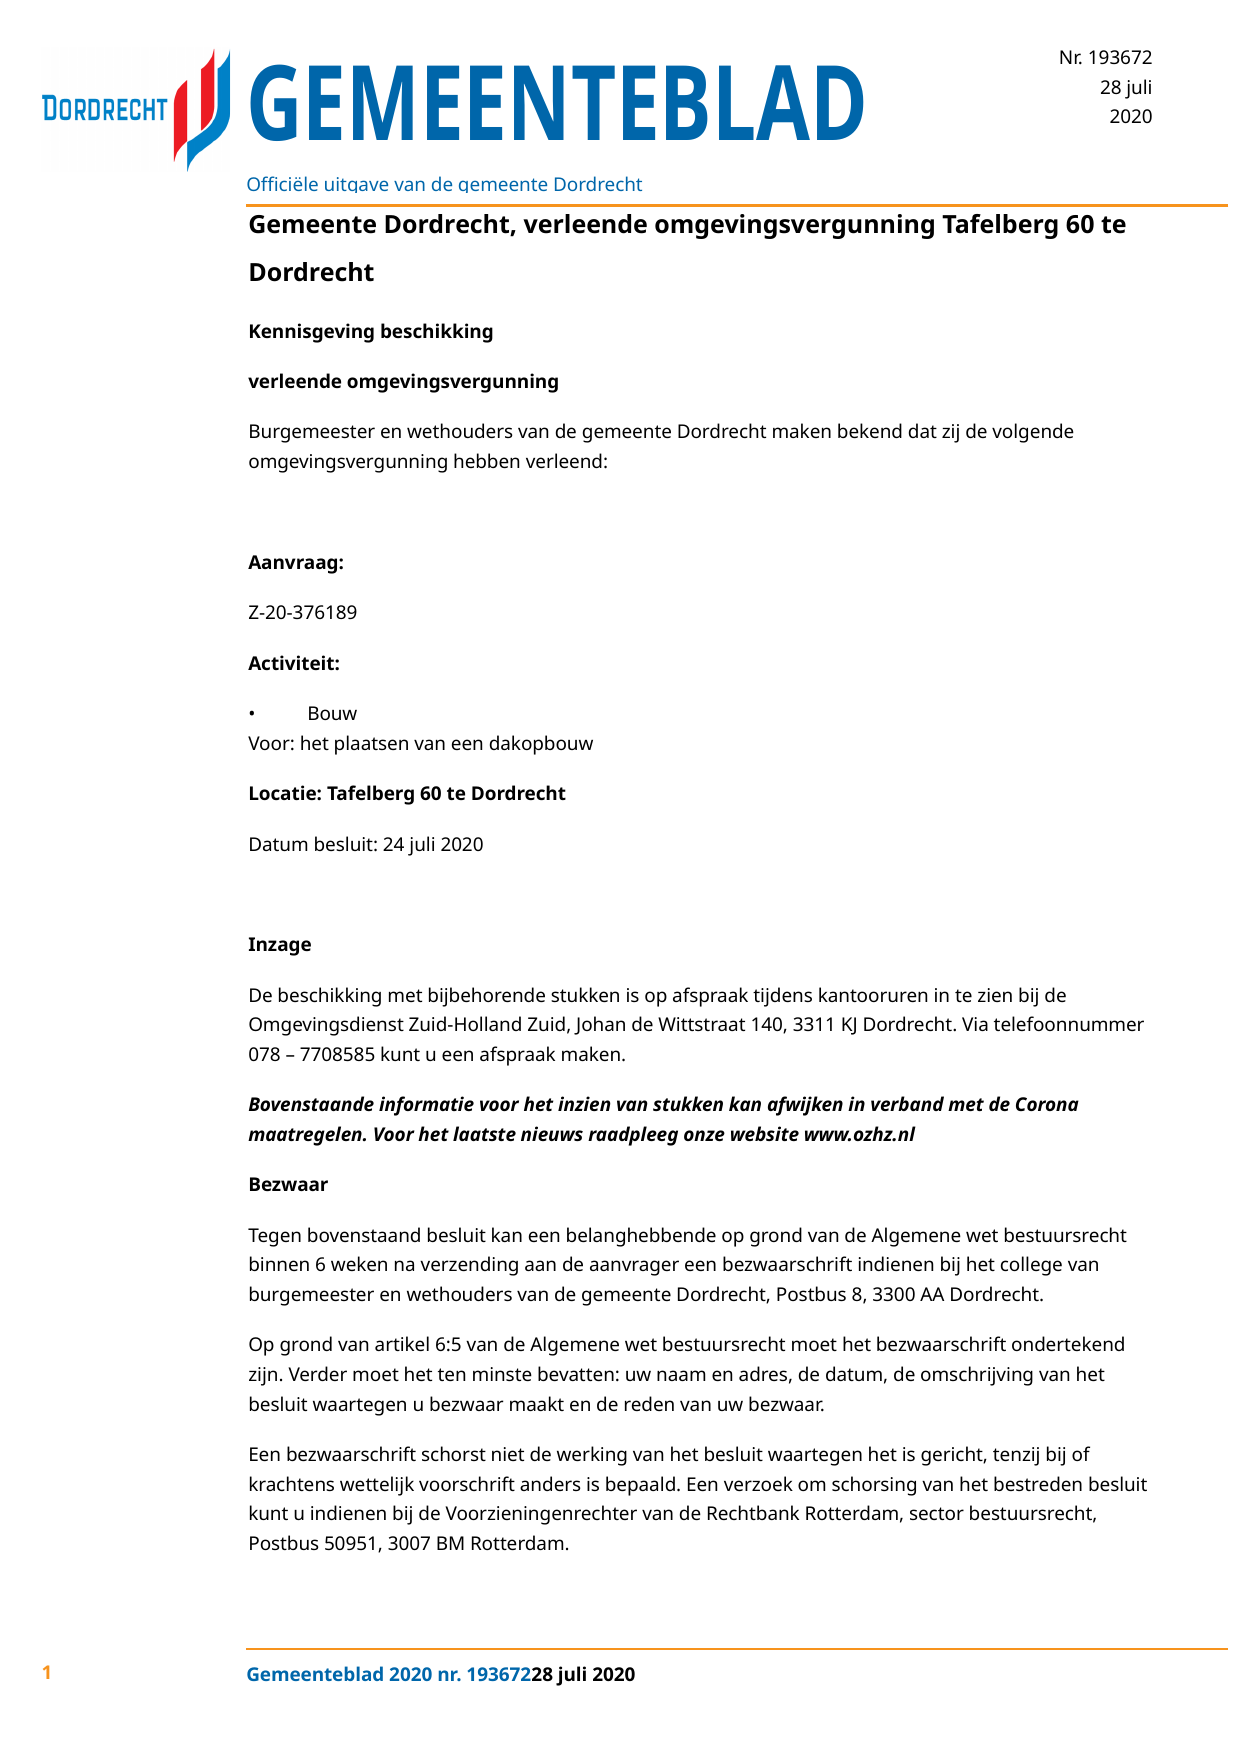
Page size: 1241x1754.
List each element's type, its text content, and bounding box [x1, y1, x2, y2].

text Burgemeester en wethouders van de gemeente Dordrecht maken bekend dat zij de volgende omgevingsvergunning hebben verleend: [248, 419, 1152, 474]
text Aanvraag: [248, 549, 1152, 575]
text Bovenstaande informatie voor het inzien van stukken kan afwijken in verband met de Corona maatregelen. Voor het laatste nieuws raadpleeg onze website www.ozhz.nl [248, 1092, 1152, 1147]
text De beschikking met bijbehorende stukken is op afspraak tijdens kantooruren in te zien bij de Omgevingsdienst Zuid-Holland Zuid, Johan de Wittstraat 140, 3311 KJ Dordrecht. Via telefoonnummer 078 – 7708585 kunt u een afspraak maken. [248, 982, 1152, 1067]
text Z-20-376189 [248, 599, 1152, 625]
text Tegen bovenstaand besluit kan een belanghebbende op grond van de Algemene wet bestuursrecht binnen 6 weken na verzending aan de aanvrager een bezwaarschrift indienen bij het college van burgemeester en wethouders van de gemeente Dordrecht, Postbus 8, 3300 AA Dordrecht. [248, 1222, 1152, 1307]
text Kennisgeving beschikking [248, 318, 1152, 344]
text Een bezwaarschrift schorst niet de werking van het besluit waartegen het is gericht, tenzij bij of krachtens wettelijk voorschrift anders is bepaald. Een verzoek om schorsing van het bestreden besluit kunt u indienen bij de Voorzieningenrechter van de Rechtbank Rotterdam, sector bestuursrecht, Postbus 50951, 3007 BM Rotterdam. [248, 1441, 1152, 1556]
text Bezwaar [248, 1172, 1152, 1197]
text Locatie: Tafelberg 60 te Dordrecht [248, 780, 1152, 806]
text Op grond van artikel 6:5 van de Algemene wet bestuursrecht moet het bezwaarschrift ondertekend zijn. Verder moet het ten minste bevatten: uw naam en adres, de datum, de omschrijving van het besluit waartegen u bezwaar maakt en de reden van uw bezwaar. [248, 1332, 1152, 1417]
text verleende omgevingsvergunning [248, 368, 1152, 394]
text Inzage [248, 932, 1152, 957]
text Datum besluit: 24 juli 2020 [248, 831, 1152, 857]
text Gemeente Dordrecht, verleende omgevingsvergunning Tafelberg 60 te Dordrecht [248, 207, 1152, 288]
picture [41, 47, 231, 172]
text Activiteit: [248, 650, 1152, 676]
text Voor: het plaatsen van een dakopbouw [248, 730, 1152, 756]
list Bouw [248, 700, 1152, 726]
